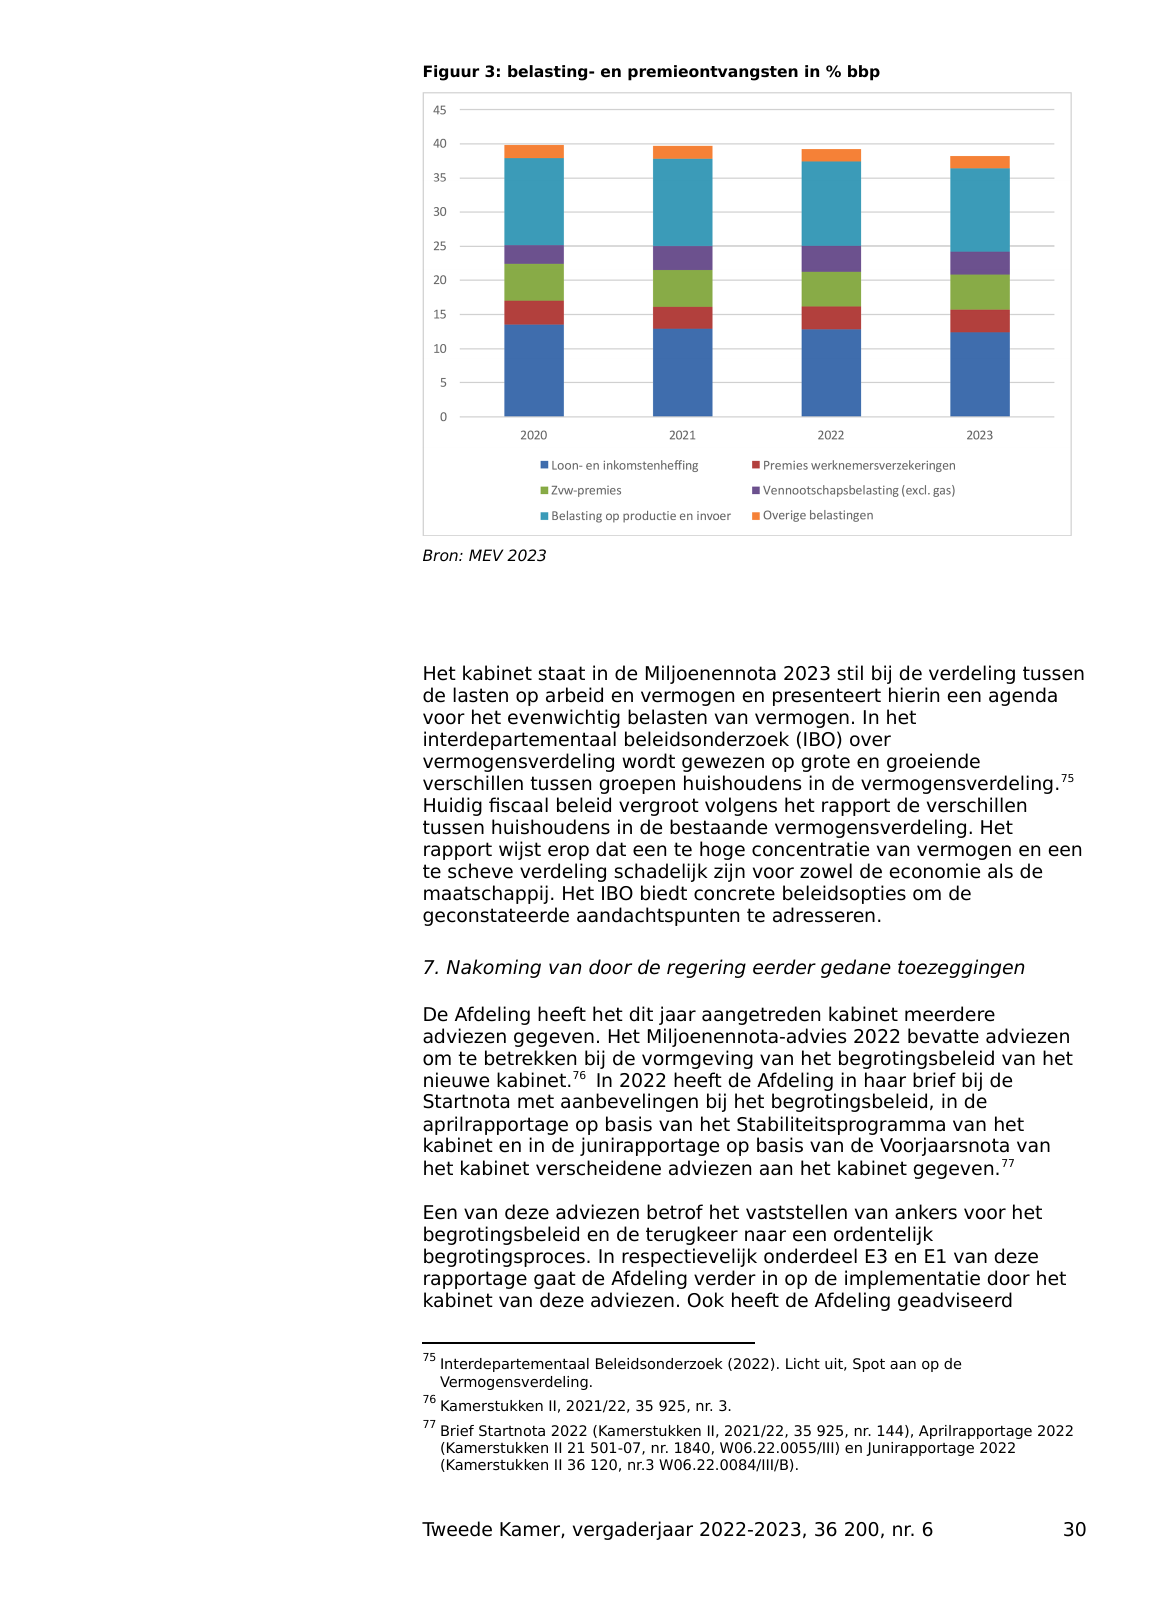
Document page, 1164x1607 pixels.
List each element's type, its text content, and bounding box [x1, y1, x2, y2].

picture [422, 92, 1072, 536]
text Figuur 3: belasting- en premieontvangsten in % bbp [422, 63, 1072, 81]
text Brief Startnota 2022 (Kamerstukken II, 2021/22, 35 925, nr. 144), Aprilrapportage 2022 (Kamerstukken II 21 501-07, nr. 1840, W06.22.0055/III) en Junirapportage 2022 (Kamerstukken II 36 120, nr.3 W06.22.0084/III/B). [422, 1418, 1087, 1474]
text Kamerstukken II, 2021/22, 35 925, nr. 3. [422, 1393, 1087, 1416]
text Een van deze adviezen betrof het vaststellen van ankers voor het begrotingsbeleid en de terugkeer naar een ordentelijk begrotingsproces. In respectievelijk onderdeel E3 en E1 van deze rapportage gaat de Afdeling verder in op de implementatie door het kabinet van deze adviezen. Ook heeft de Afdeling geadviseerd [422, 1202, 1087, 1311]
text Interdepartementaal Beleidsonderzoek (2022). Licht uit, Spot aan op de Vermogensverdeling. [422, 1352, 1087, 1391]
text Bron: MEV 2023 [422, 547, 1072, 566]
text Het kabinet staat in de Miljoenennota 2023 stil bij de verdeling tussen de lasten op arbeid en vermogen en presenteert hierin een agenda voor het evenwichtig belasten van vermogen. In het interdepartementaal beleidsonderzoek (IBO) over vermogensverdeling wordt gewezen op grote en groeiende verschillen tussen groepen huishoudens in de vermogensverdeling. Huidig fiscaal beleid vergroot volgens het rapport de verschillen tussen huishoudens in de bestaande vermogensverdeling. Het rapport wijst erop dat een te hoge concentratie van vermogen en een te scheve verdeling schadelijk zijn voor zowel de economie als de maatschappij. Het IBO biedt concrete beleidsopties om de geconstateerde aandachtspunten te adresseren. [422, 663, 1087, 927]
text De Afdeling heeft het dit jaar aangetreden kabinet meerdere adviezen gegeven. Het Miljoenennota-advies 2022 bevatte adviezen om te betrekken bij de vormgeving van het begrotingsbeleid van het nieuwe kabinet. In 2022 heeft de Afdeling in haar brief bij de Startnota met aanbevelingen bij het begrotingsbeleid, in de aprilrapportage op basis van het Stabiliteitsprogramma van het kabinet en in de junirapportage op basis van de Voorjaarsnota van het kabinet verscheidene adviezen aan het kabinet gegeven. [422, 1003, 1087, 1179]
subtitle 7. Nakoming van door de regering eerder gedane toezeggingen [422, 957, 1087, 978]
